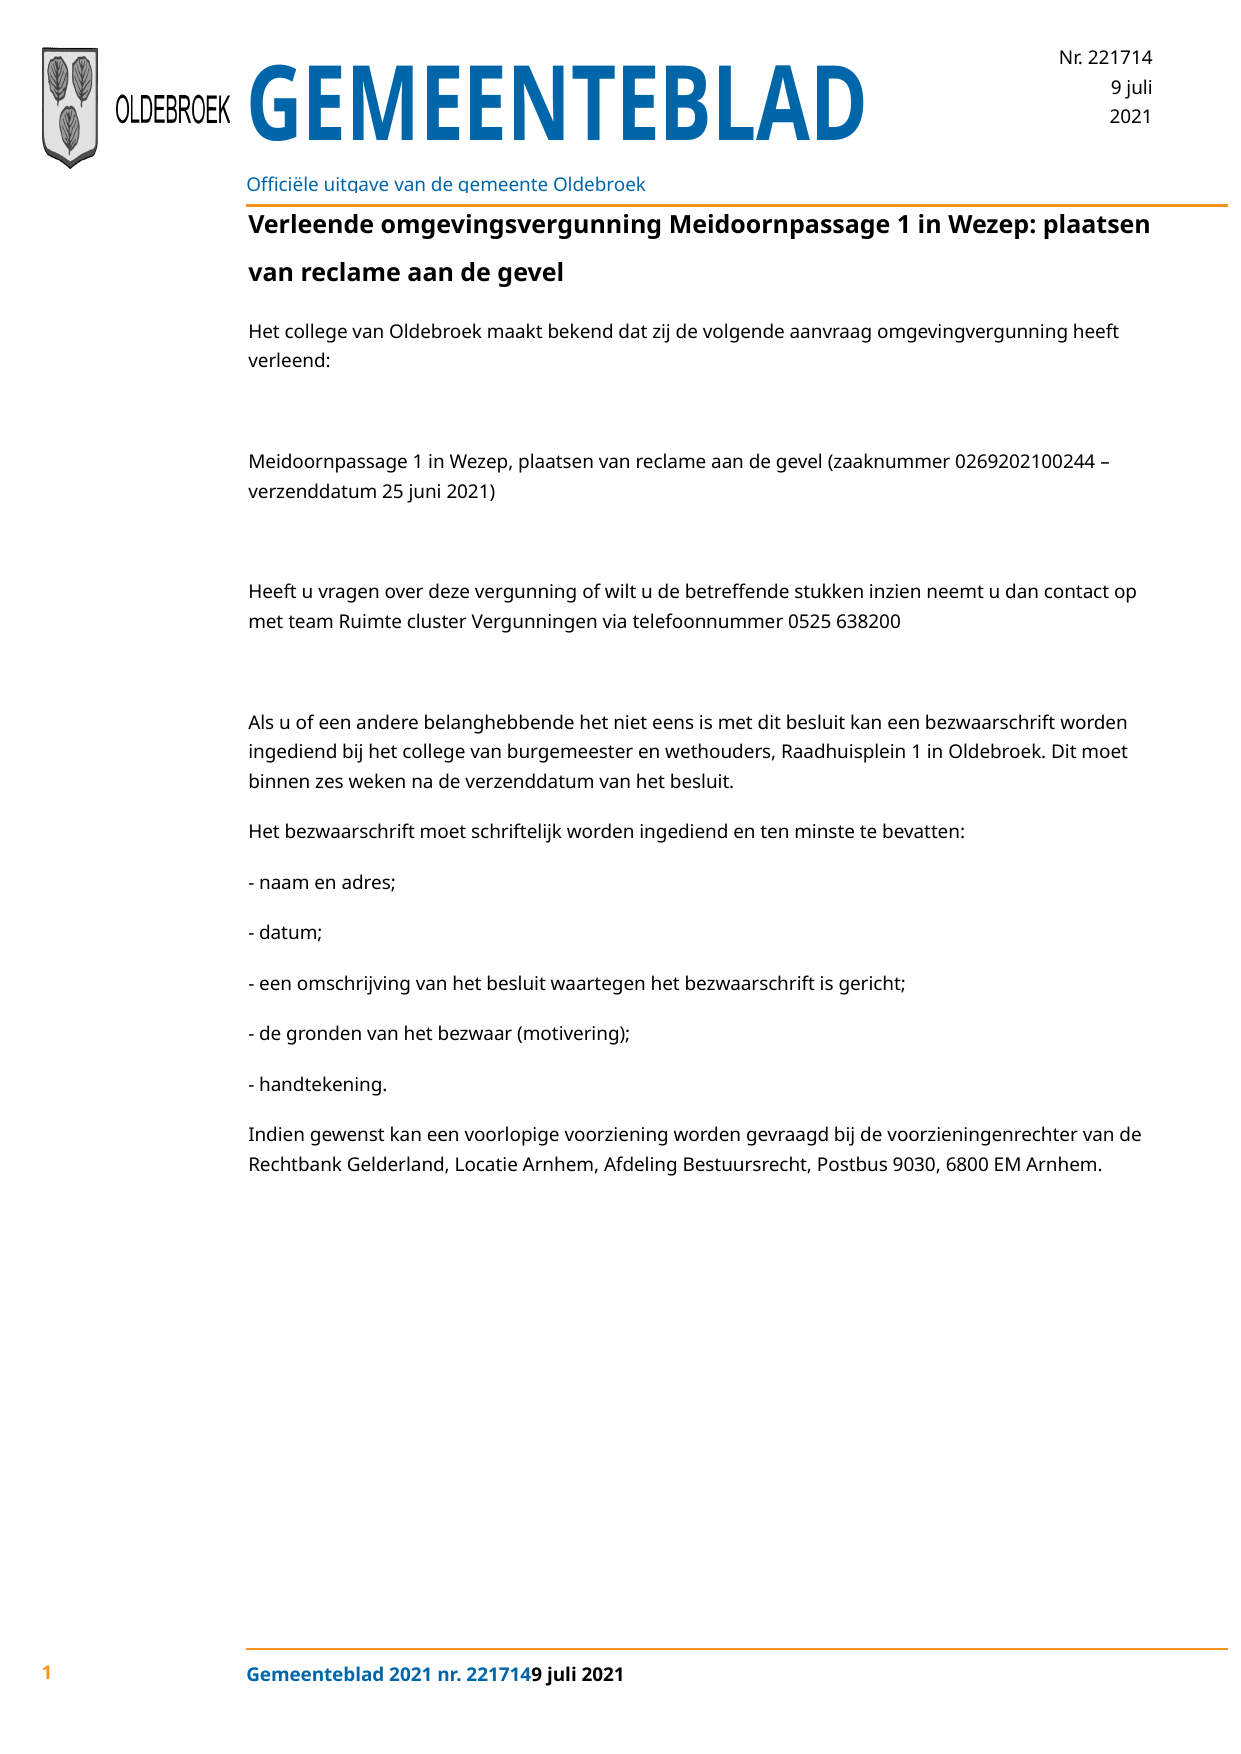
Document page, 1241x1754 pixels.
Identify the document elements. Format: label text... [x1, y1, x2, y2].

text Het college van Oldebroek maakt bekend dat zij de volgende aanvraag omgevingvergunning heeft verleend: [248, 318, 1152, 373]
picture [41, 47, 231, 172]
text Heeft u vragen over deze vergunning of wilt u de betreffende stukken inzien neemt u dan contact op met team Ruimte cluster Vergunningen via telefoonnummer 0525 638200 [248, 579, 1152, 634]
text - datum; [248, 919, 1152, 945]
text Het bezwaarschrift moet schriftelijk worden ingediend en ten minste te bevatten: [248, 819, 1152, 844]
text - naam en adres; [248, 869, 1152, 895]
text Als u of een andere belanghebbende het niet eens is met dit besluit kan een bezwaarschrift worden ingediend bij het college van burgemeester en wethouders, Raadhuisplein 1 in Oldebroek. Dit moet binnen zes weken na de verzenddatum van het besluit. [248, 709, 1152, 794]
text - handtekening. [248, 1071, 1152, 1097]
text - de gronden van het bezwaar (motivering); [248, 1020, 1152, 1046]
text Indien gewenst kan een voorlopige voorziening worden gevraagd bij de voorzieningenrechter van de Rechtbank Gelderland, Locatie Arnhem, Afdeling Bestuursrecht, Postbus 9030, 6800 EM Arnhem. [248, 1121, 1152, 1177]
text Meidoornpassage 1 in Wezep, plaatsen van reclame aan de gevel (zaaknummer 0269202100244 – verzenddatum 25 juni 2021) [248, 448, 1152, 504]
text - een omschrijving van het besluit waartegen het bezwaarschrift is gericht; [248, 970, 1152, 996]
text Verleende omgevingsvergunning Meidoornpassage 1 in Wezep: plaatsen van reclame aan de gevel [248, 207, 1152, 288]
